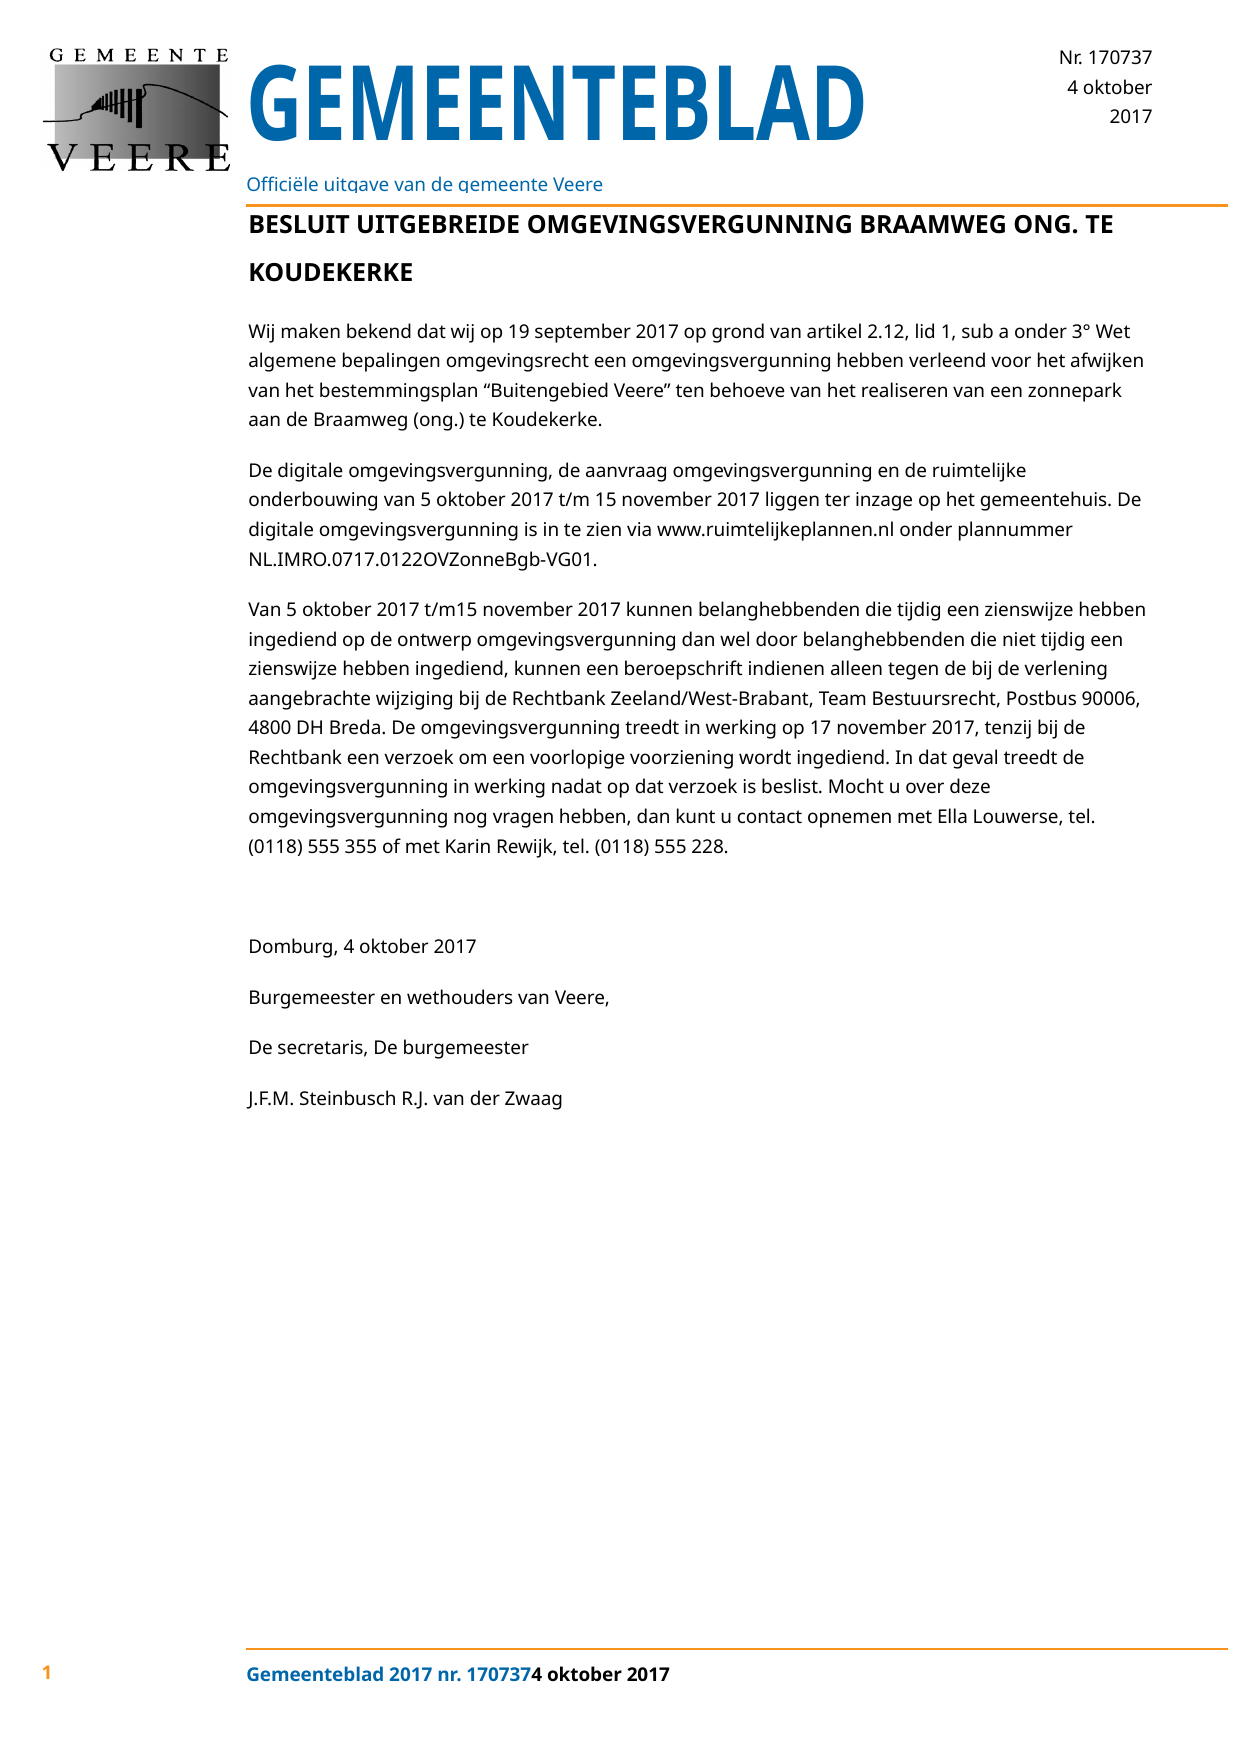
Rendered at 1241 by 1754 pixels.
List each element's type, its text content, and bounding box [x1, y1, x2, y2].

text De digitale omgevingsvergunning, de aanvraag omgevingsvergunning en de ruimtelijke onderbouwing van 5 oktober 2017 t/m 15 november 2017 liggen ter inzage op het gemeentehuis. De digitale omgevingsvergunning is in te zien via www.ruimtelijkeplannen.nl onder plannummer NL.IMRO.0717.0122OVZonneBgb-VG01. [248, 457, 1152, 572]
text Domburg, 4 oktober 2017 [248, 934, 1152, 959]
text Wij maken bekend dat wij op 19 september 2017 op grond van artikel 2.12, lid 1, sub a onder 3° Wet algemene bepalingen omgevingsrecht een omgevingsvergunning hebben verleend voor het afwijken van het bestemmingsplan “Buitengebied Veere” ten behoeve van het realiseren van een zonnepark aan de Braamweg (ong.) te Koudekerke. [248, 318, 1152, 432]
text J.F.M. Steinbusch R.J. van der Zwaag [248, 1085, 1152, 1111]
text Van 5 oktober 2017 t/m15 november 2017 kunnen belanghebbenden die tijdig een zienswijze hebben ingediend op de ontwerp omgevingsvergunning dan wel door belanghebbenden die niet tijdig een zienswijze hebben ingediend, kunnen een beroepschrift indienen alleen tegen de bij de verlening aangebrachte wijziging bij de Rechtbank Zeeland/West-Brabant, Team Bestuursrecht, Postbus 90006, 4800 DH Breda. De omgevingsvergunning treedt in werking op 17 november 2017, tenzij bij de Rechtbank een verzoek om een voorlopige voorziening wordt ingediend. In dat geval treedt de omgevingsvergunning in werking nadat op dat verzoek is beslist. Mocht u over deze omgevingsvergunning nog vragen hebben, dan kunt u contact opnemen met Ella Louwerse, tel. (0118) 555 355 of met Karin Rewijk, tel. (0118) 555 228. [248, 596, 1152, 859]
text Burgemeester en wethouders van Veere, [248, 984, 1152, 1010]
text BESLUIT UITGEBREIDE OMGEVINGSVERGUNNING BRAAMWEG ONG. TE KOUDEKERKE [248, 207, 1152, 288]
picture [41, 47, 231, 172]
text De secretaris, De burgemeester [248, 1034, 1152, 1060]
